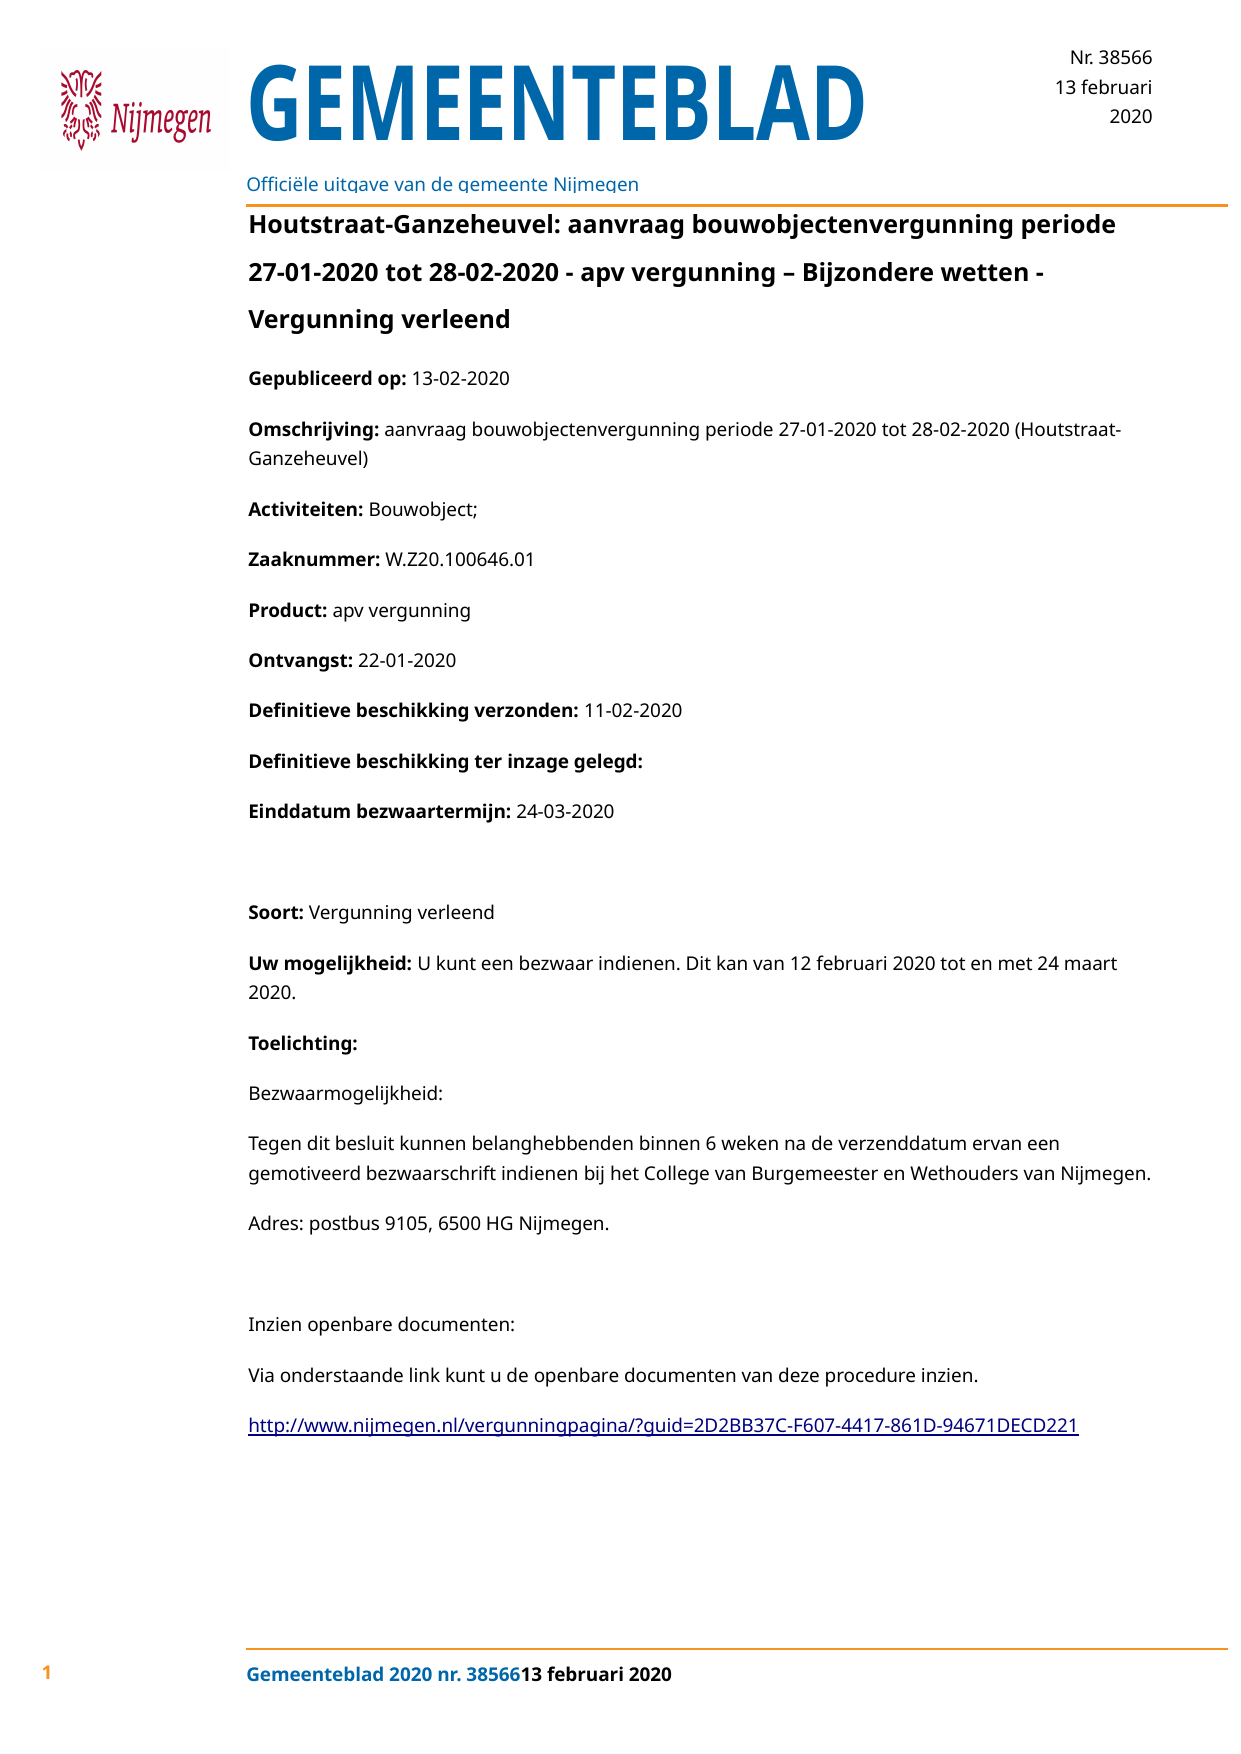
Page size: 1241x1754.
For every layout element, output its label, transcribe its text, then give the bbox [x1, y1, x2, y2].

text http://www.nijmegen.nl/vergunningpagina/?guid=2D2BB37C-F607-4417-861D-94671DECD221 [248, 1412, 1152, 1438]
text Houtstraat-Ganzeheuvel: aanvraag bouwobjectenvergunning periode 27-01-2020 tot 28-02-2020 - apv vergunning – Bijzondere wetten - Vergunning verleend [248, 207, 1152, 336]
text Einddatum bezwaartermijn: 24-03-2020 [248, 798, 1152, 824]
text Toelichting: [248, 1030, 1152, 1055]
text Soort: Vergunning verleend [248, 899, 1152, 925]
text Ontvangst: 22-01-2020 [248, 647, 1152, 673]
text Activiteiten: Bouwobject; [248, 496, 1152, 522]
text Uw mogelijkheid: U kunt een bezwaar indienen. Dit kan van 12 februari 2020 tot en met 24 maart 2020. [248, 950, 1152, 1005]
text Via onderstaande link kunt u de openbare documenten van deze procedure inzien. [248, 1362, 1152, 1387]
text Definitieve beschikking verzonden: 11-02-2020 [248, 698, 1152, 723]
picture [41, 47, 231, 172]
text Product: apv vergunning [248, 597, 1152, 622]
text Bezwaarmogelijkheid: [248, 1080, 1152, 1106]
text Adres: postbus 9105, 6500 HG Nijmegen. [248, 1211, 1152, 1236]
text Gepubliceerd op: 13-02-2020 [248, 366, 1152, 391]
text Omschrijving: aanvraag bouwobjectenvergunning periode 27-01-2020 tot 28-02-2020 (Houtstraat-Ganzeheuvel) [248, 416, 1152, 471]
text Definitieve beschikking ter inzage gelegd: [248, 748, 1152, 774]
text Tegen dit besluit kunnen belanghebbenden binnen 6 weken na de verzenddatum ervan een gemotiveerd bezwaarschrift indienen bij het College van Burgemeester en Wethouders van Nijmegen. [248, 1131, 1152, 1186]
text Zaaknummer: W.Z20.100646.01 [248, 546, 1152, 572]
text Inzien openbare documenten: [248, 1311, 1152, 1337]
